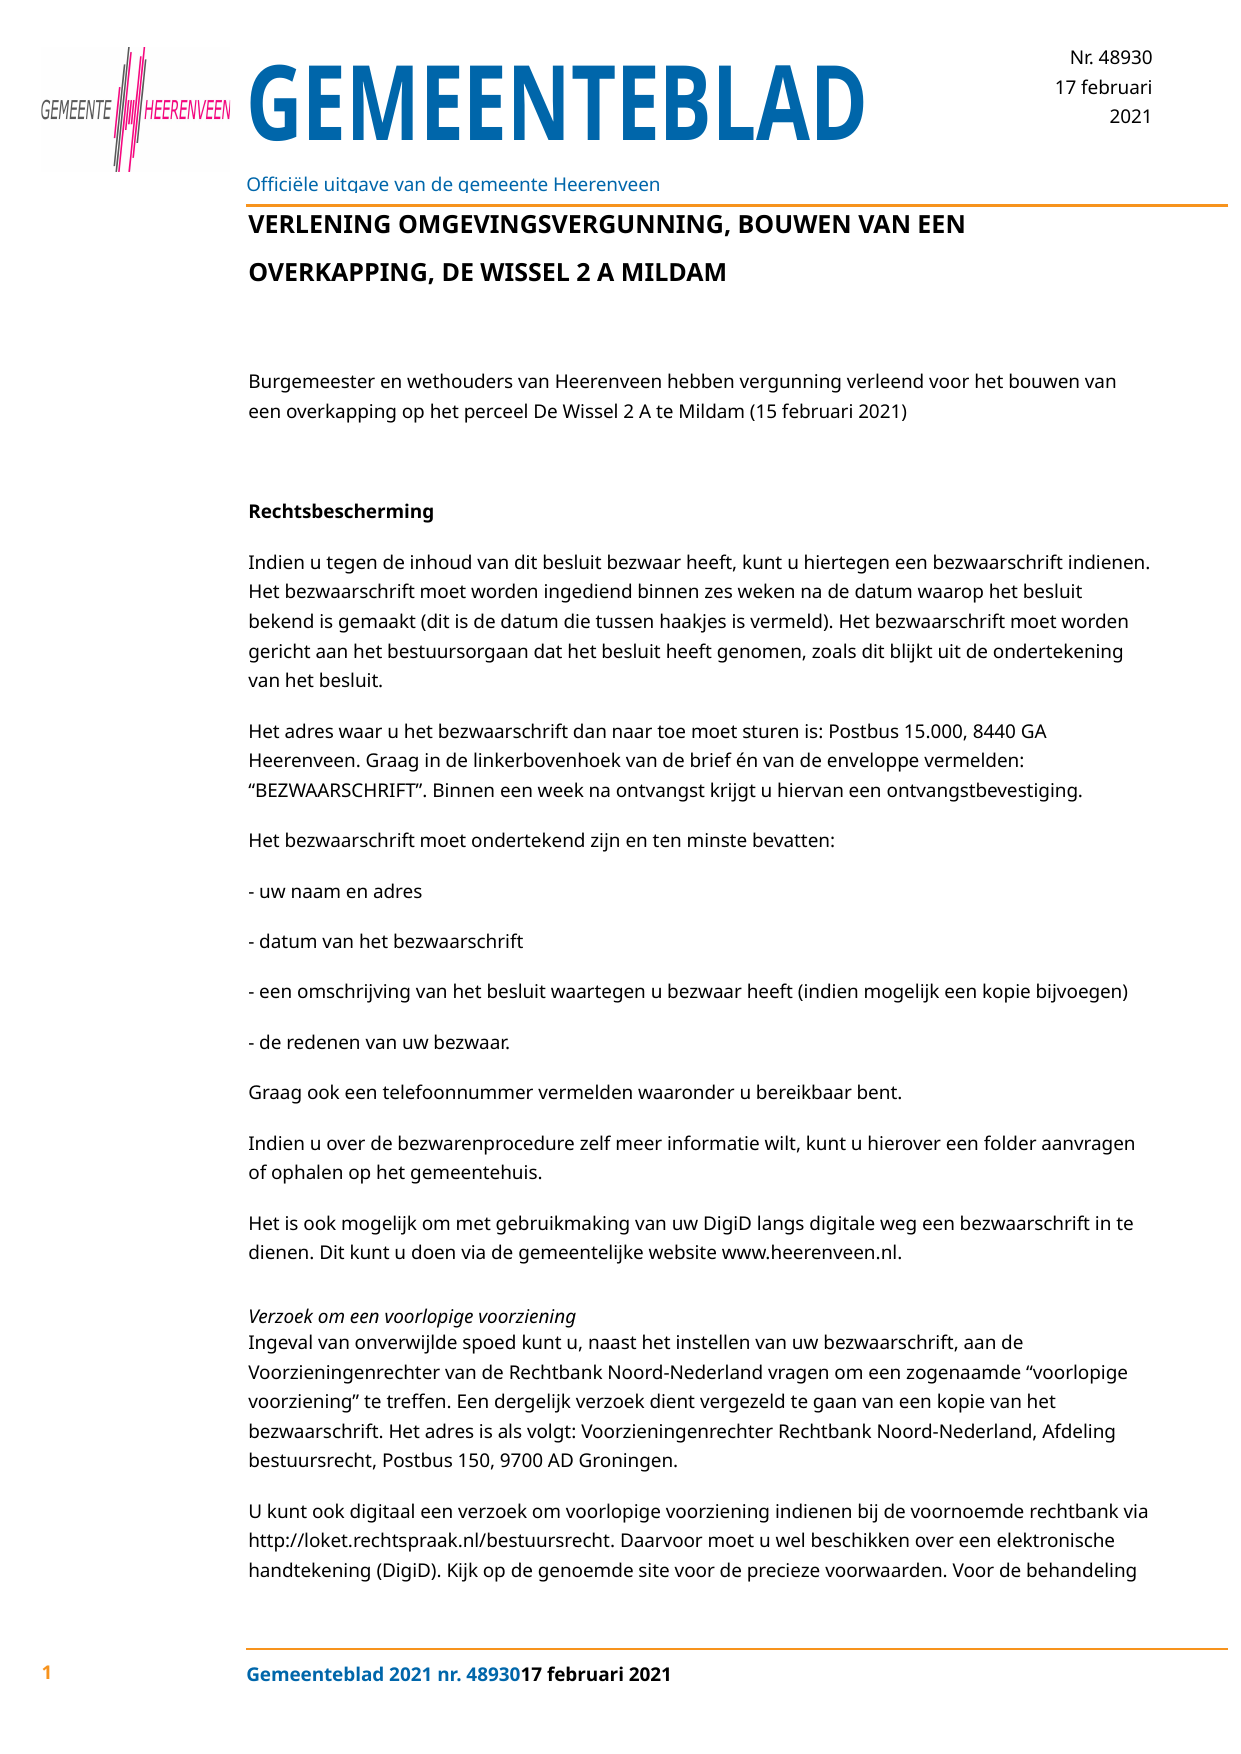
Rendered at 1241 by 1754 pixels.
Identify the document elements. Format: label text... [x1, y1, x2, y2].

text Het bezwaarschrift moet ondertekend zijn en ten minste bevatten: [248, 827, 1152, 853]
text Ingeval van onverwijlde spoed kunt u, naast het instellen van uw bezwaarschrift, aan de Voorzieningenrechter van de Rechtbank Noord-Nederland vragen om een zogenaamde “voorlopige voorziening” te treffen. Een dergelijk verzoek dient vergezeld te gaan van een kopie van het bezwaarschrift. Het adres is als volgt: Voorzieningenrechter Rechtbank Noord-Nederland, Afdeling bestuursrecht, Postbus 150, 9700 AD Groningen. [248, 1329, 1152, 1473]
text Indien u tegen de inhoud van dit besluit bezwaar heeft, kunt u hiertegen een bezwaarschrift indienen. Het bezwaarschrift moet worden ingediend binnen zes weken na de datum waarop het besluit bekend is gemaakt (dit is de datum die tussen haakjes is vermeld). Het bezwaarschrift moet worden gericht aan het bestuursorgaan dat het besluit heeft genomen, zoals dit blijkt uit de ondertekening van het besluit. [248, 549, 1152, 693]
text U kunt ook digitaal een verzoek om voorlopige voorziening indienen bij de voornoemde rechtbank via http://loket.rechtspraak.nl/bestuursrecht. Daarvoor moet u wel beschikken over een elektronische handtekening (DigiD). Kijk op de genoemde site voor de precieze voorwaarden. Voor de behandeling [248, 1498, 1152, 1583]
text Het adres waar u het bezwaarschrift dan naar toe moet sturen is: Postbus 15.000, 8440 GA Heerenveen. Graag in de linkerbovenhoek van de brief én van de enveloppe vermelden: “BEZWAARSCHRIFT”. Binnen een week na ontvangst krijgt u hiervan een ontvangstbevestiging. [248, 718, 1152, 803]
text Het is ook mogelijk om met gebruikmaking van uw DigiD langs digitale weg een bezwaarschrift in te dienen. Dit kunt u doen via de gemeentelijke website www.heerenveen.nl. [248, 1210, 1152, 1265]
text Burgemeester en wethouders van Heerenveen hebben vergunning verleend voor het bouwen van een overkapping op het perceel De Wissel 2 A te Mildam (15 februari 2021) [248, 368, 1152, 424]
text VERLENING OMGEVINGSVERGUNNING, BOUWEN VAN EEN OVERKAPPING, DE WISSEL 2 A MILDAM [248, 207, 1152, 288]
text - datum van het bezwaarschrift [248, 928, 1152, 954]
text Rechtsbescherming [248, 499, 1152, 524]
picture [41, 47, 231, 172]
text - uw naam en adres [248, 878, 1152, 904]
text Indien u over de bezwarenprocedure zelf meer informatie wilt, kunt u hierover een folder aanvragen of ophalen op het gemeentehuis. [248, 1130, 1152, 1185]
text Verzoek om een voorlopige voorziening [248, 1303, 1152, 1329]
text - de redenen van uw bezwaar. [248, 1029, 1152, 1055]
text Graag ook een telefoonnummer vermelden waaronder u bereikbaar bent. [248, 1079, 1152, 1105]
text - een omschrijving van het besluit waartegen u bezwaar heeft (indien mogelijk een kopie bijvoegen) [248, 979, 1152, 1004]
